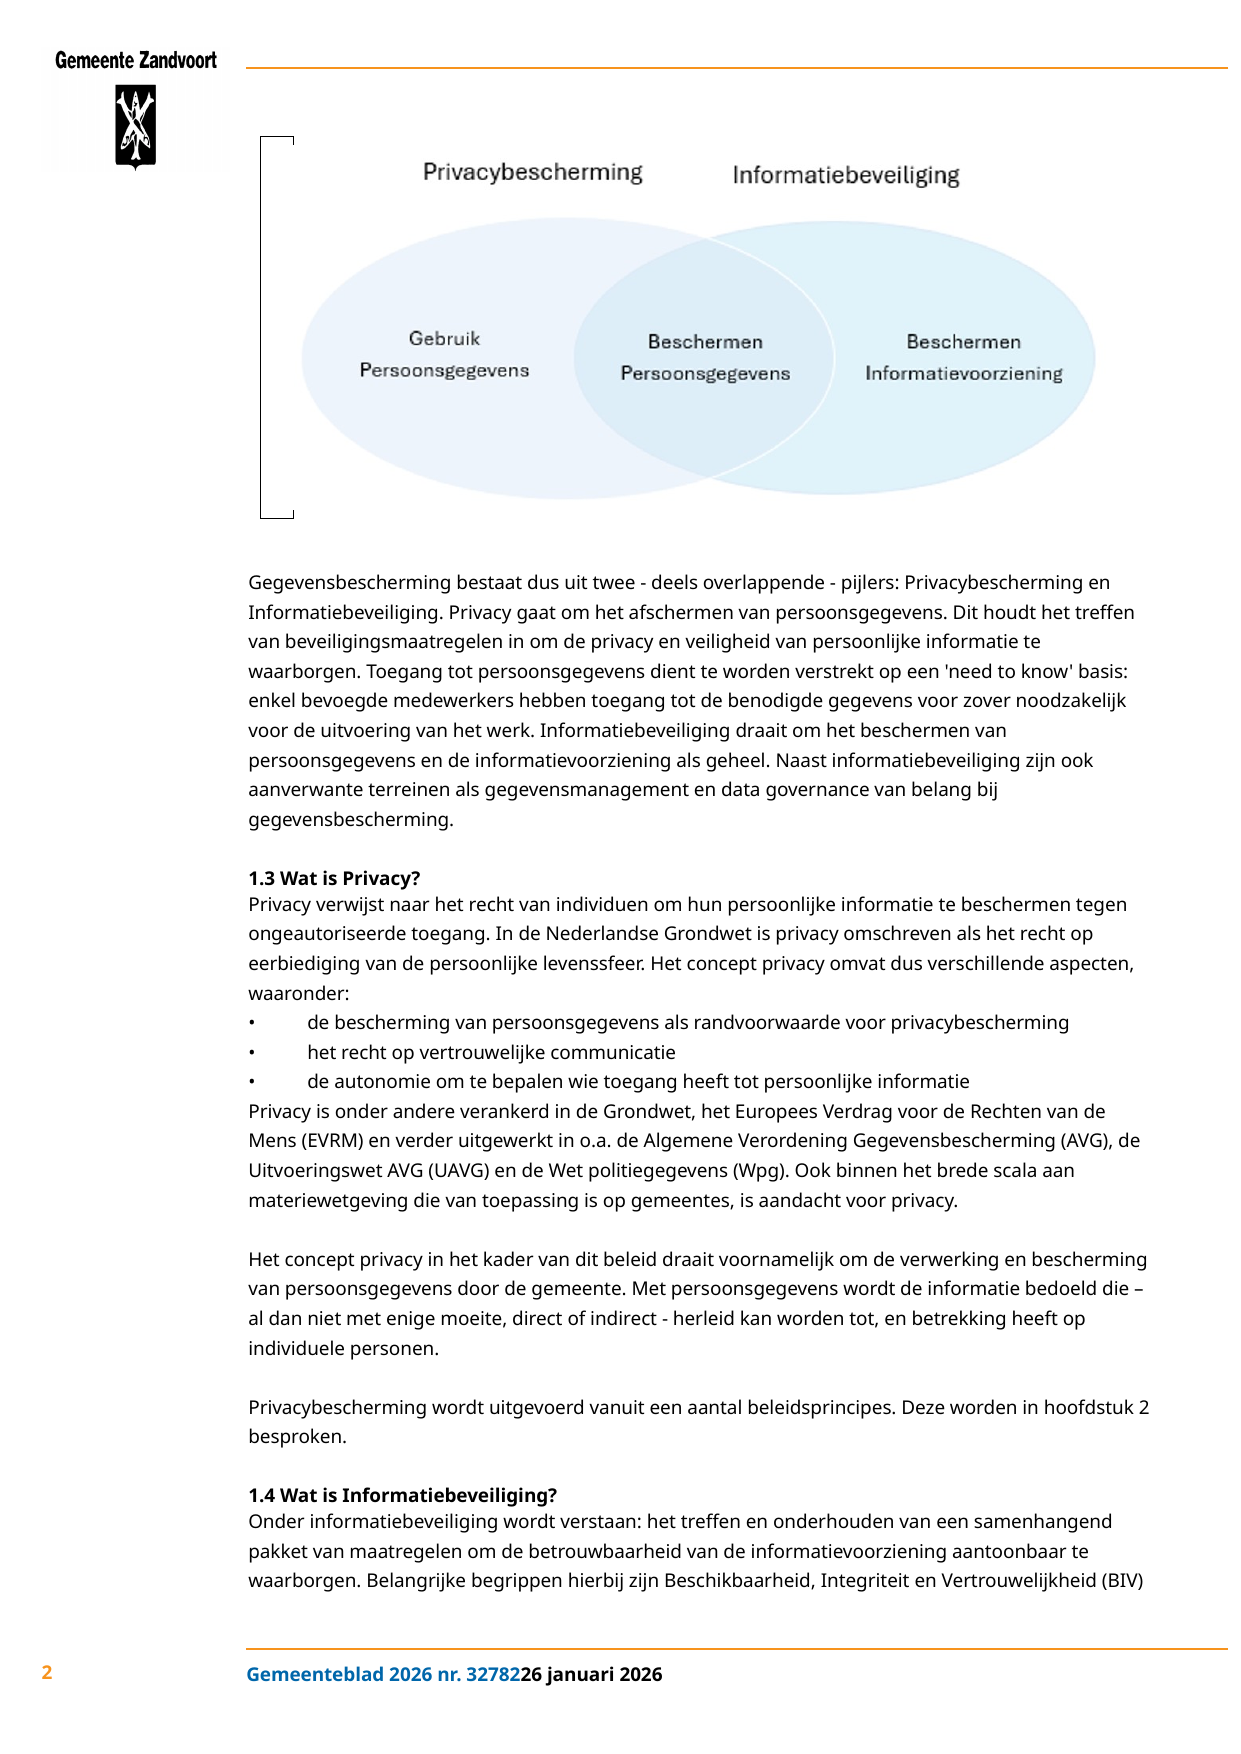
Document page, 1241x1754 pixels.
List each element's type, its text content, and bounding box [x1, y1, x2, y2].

list de autonomie om te bepalen wie toegang heeft tot persoonlijke informatie [248, 1068, 1152, 1094]
text Privacy verwijst naar het recht van individuen om hun persoonlijke informatie te beschermen tegen ongeautoriseerde toegang. In de Nederlandse Grondwet is privacy omschreven als het recht op eerbiediging van de persoonlijke levenssfeer. Het concept privacy omvat dus verschillende aspecten, waaronder: [248, 891, 1152, 1005]
picture [41, 47, 231, 172]
text Privacybescherming wordt uitgevoerd vanuit een aantal beleidsprincipes. Deze worden in hoofdstuk 2 besproken. [248, 1394, 1152, 1449]
text 1.3 Wat is Privacy? [248, 865, 1152, 891]
text Privacy is onder andere verankerd in de Grondwet, het Europees Verdrag voor de Rechten van de Mens (EVRM) en verder uitgewerkt in o.a. de Algemene Verordening Gegevensbescherming (AVG), de Uitvoeringswet AVG (UAVG) en de Wet politiegegevens (Wpg). Ook binnen het brede scala aan materiewetgeving die van toepassing is op gemeentes, is aandacht voor privacy. [248, 1098, 1152, 1212]
text Gegevensbescherming bestaat dus uit twee - deels overlappende - pijlers: Privacybescherming en Informatiebeveiliging. Privacy gaat om het afschermen van persoonsgegevens. Dit houdt het treffen van beveiligingsmaatregelen in om de privacy en veiligheid van persoonlijke informatie te waarborgen. Toegang tot persoonsgegevens dient te worden verstrekt op een 'need to know' basis: enkel bevoegde medewerkers hebben toegang tot de benodigde gegevens voor zover noodzakelijk voor de uitvoering van het werk. Informatiebeveiliging draait om het beschermen van persoonsgegevens en de informatievoorziening als geheel. Naast informatiebeveiliging zijn ook aanverwante terreinen als gegevensmanagement en data governance van belang bij gegevensbescherming. [248, 569, 1152, 832]
list het recht op vertrouwelijke communicatie [248, 1039, 1152, 1064]
list de bescherming van persoonsgegevens als randvoorwaarde voor privacybescherming [248, 1009, 1152, 1035]
text Het concept privacy in het kader van dit beleid draait voornamelijk om de verwerking en bescherming van persoonsgegevens door de gemeente. Met persoonsgegevens wordt de informatie bedoeld die – al dan niet met enige moeite, direct of indirect - herleid kan worden tot, en betrekking heeft op individuele personen. [248, 1246, 1152, 1360]
text Onder informatiebeveiliging wordt verstaan: het treffen en onderhouden van een samenhangend pakket van maatregelen om de betrouwbaarheid van de informatievoorziening aantoonbaar te waarborgen. Belangrijke begrippen hierbij zijn Beschikbaarheid, Integriteit en Vertrouwelijkheid (BIV) [248, 1508, 1152, 1593]
picture [268, 145, 1173, 510]
text 1.4 Wat is Informatiebeveiliging? [248, 1483, 1152, 1508]
